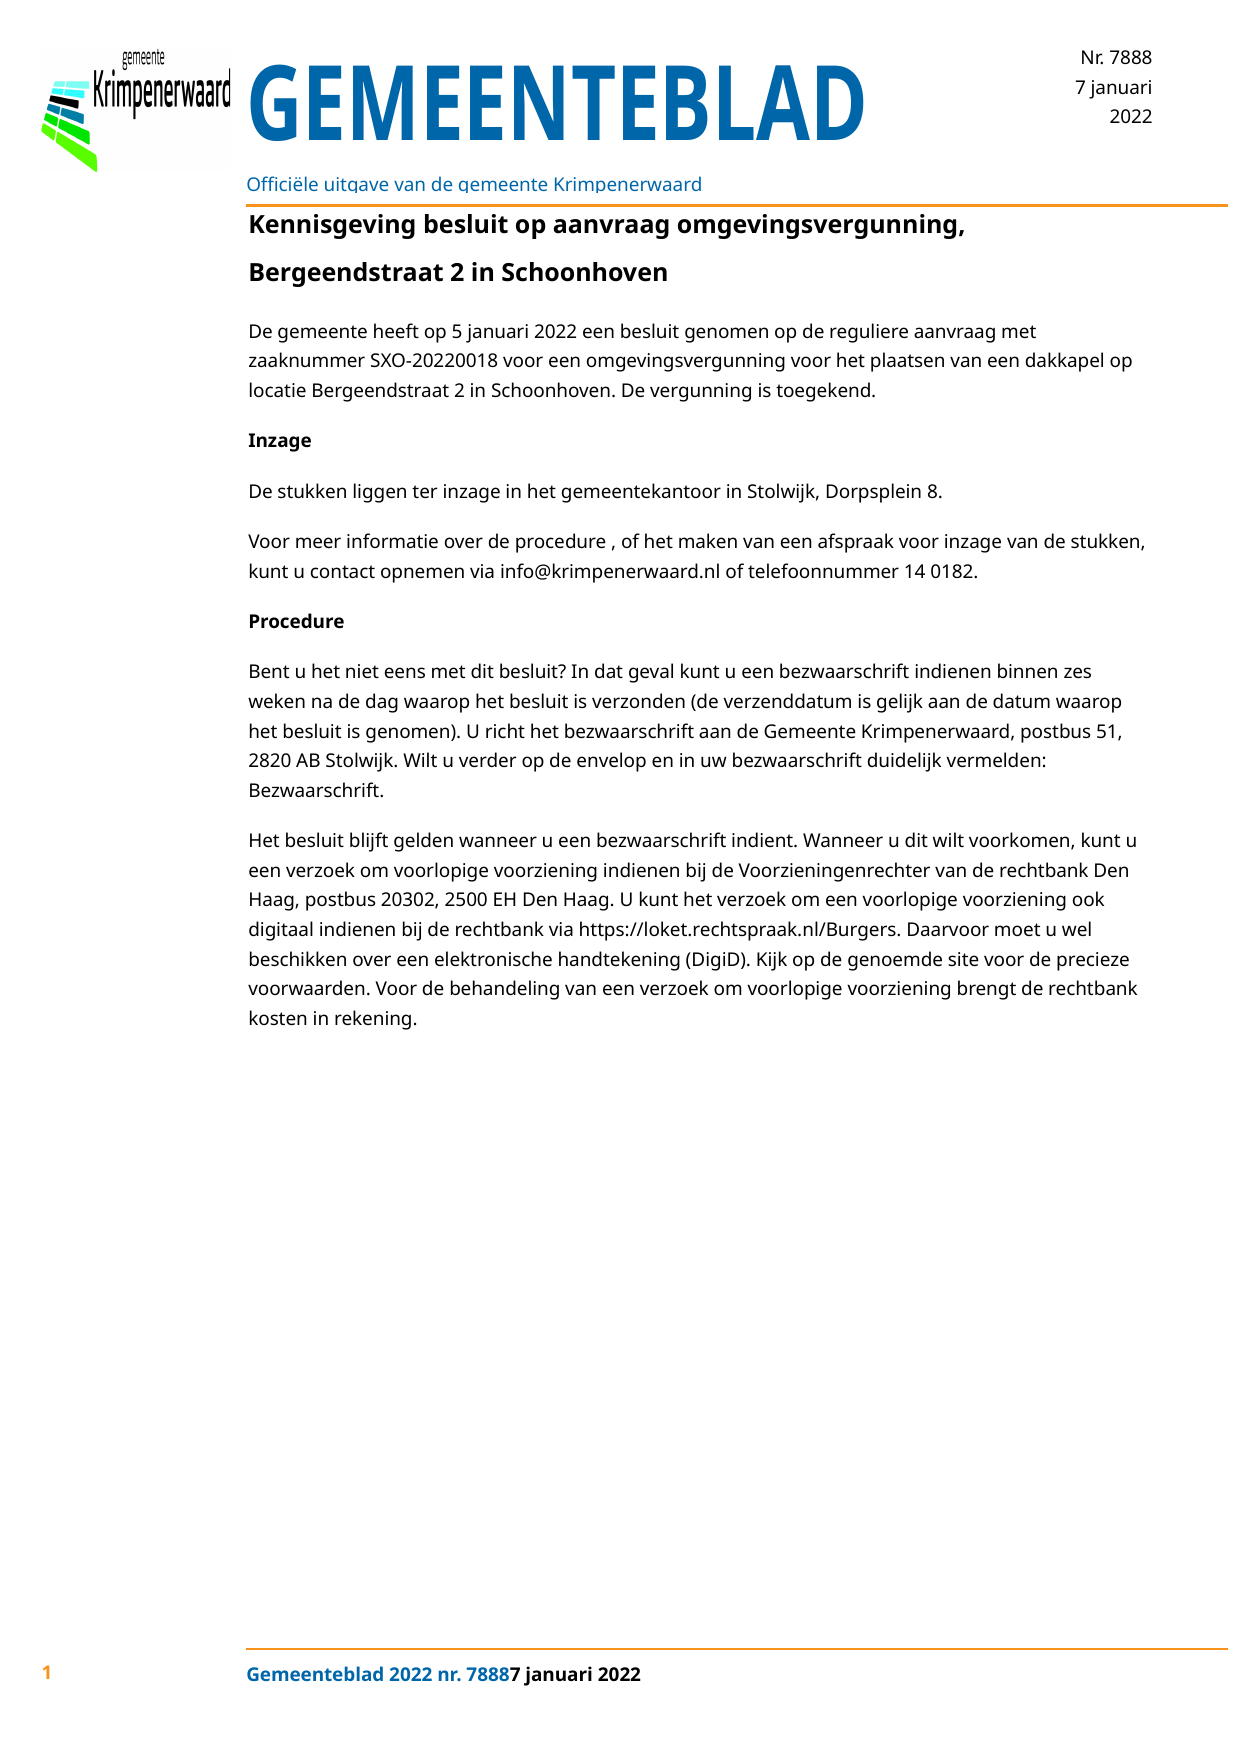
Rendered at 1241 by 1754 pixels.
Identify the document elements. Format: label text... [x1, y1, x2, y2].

picture [41, 47, 231, 172]
text Het besluit blijft gelden wanneer u een bezwaarschrift indient. Wanneer u dit wilt voorkomen, kunt u een verzoek om voorlopige voorziening indienen bij de Voorzieningenrechter van de rechtbank Den Haag, postbus 20302, 2500 EH Den Haag. U kunt het verzoek om een voorlopige voorziening ook digitaal indienen bij de rechtbank via https://loket.rechtspraak.nl/Burgers. Daarvoor moet u wel beschikken over een elektronische handtekening (DigiD). Kijk op de genoemde site voor de precieze voorwaarden. Voor de behandeling van een verzoek om voorlopige voorziening brengt de rechtbank kosten in rekening. [248, 827, 1152, 1031]
text Voor meer informatie over de procedure , of het maken van een afspraak voor inzage van de stukken, kunt u contact opnemen via info@krimpenerwaard.nl of telefoonnummer 14 0182. [248, 528, 1152, 584]
text Procedure [248, 608, 1152, 634]
text De stukken liggen ter inzage in het gemeentekantoor in Stolwijk, Dorpsplein 8. [248, 478, 1152, 504]
text Bent u het niet eens met dit besluit? In dat geval kunt u een bezwaarschrift indienen binnen zes weken na de dag waarop het besluit is verzonden (de verzenddatum is gelijk aan de datum waarop het besluit is genomen). U richt het bezwaarschrift aan de Gemeente Krimpenerwaard, postbus 51, 2820 AB Stolwijk. Wilt u verder op de envelop en in uw bezwaarschrift duidelijk vermelden: Bezwaarschrift. [248, 659, 1152, 803]
text Inzage [248, 427, 1152, 453]
text De gemeente heeft op 5 januari 2022 een besluit genomen op de reguliere aanvraag met zaaknummer SXO-20220018 voor een omgevingsvergunning voor het plaatsen van een dakkapel op locatie Bergeendstraat 2 in Schoonhoven. De vergunning is toegekend. [248, 318, 1152, 403]
text Kennisgeving besluit op aanvraag omgevingsvergunning, Bergeendstraat 2 in Schoonhoven [248, 207, 1152, 288]
